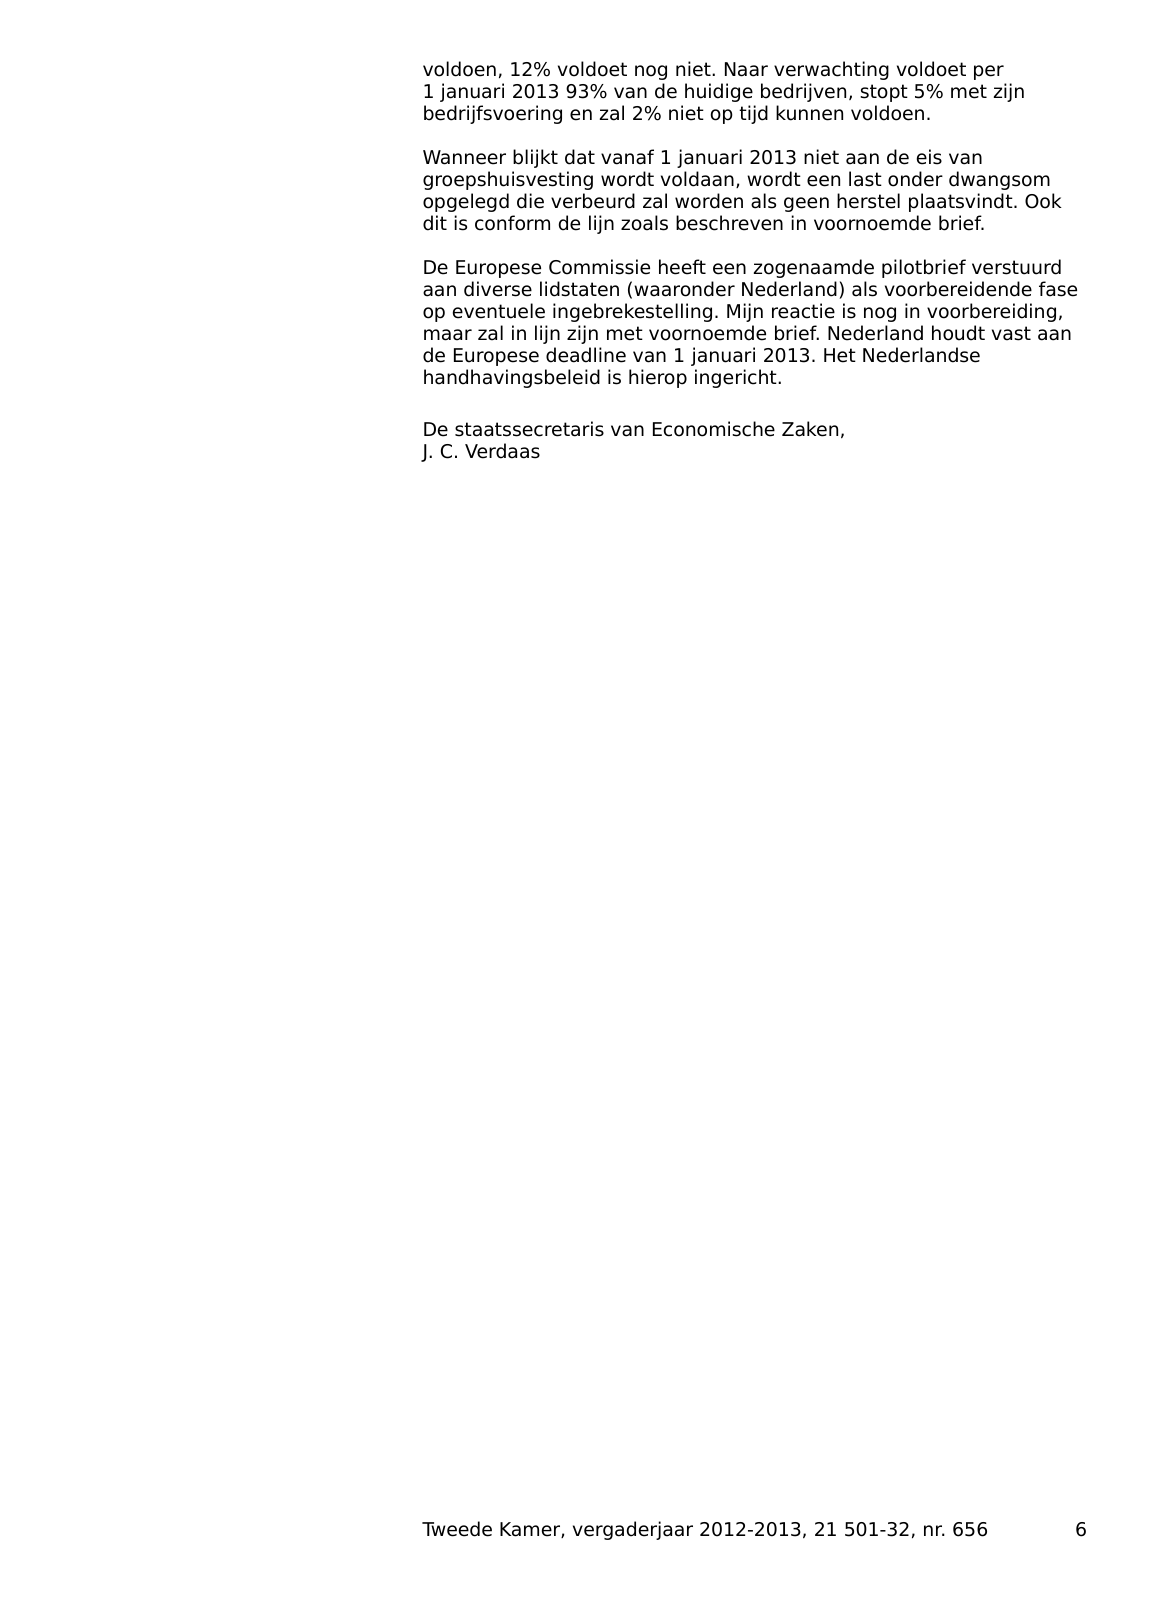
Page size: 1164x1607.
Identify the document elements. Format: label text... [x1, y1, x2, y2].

text De Europese Commissie heeft een zogenaamde pilotbrief verstuurd aan diverse lidstaten (waaronder Nederland) als voorbereidende fase op eventuele ingebrekestelling. Mijn reactie is nog in voorbereiding, maar zal in lijn zijn met voornoemde brief. Nederland houdt vast aan de Europese deadline van 1 januari 2013. Het Nederlandse handhavingsbeleid is hierop ingericht. [422, 257, 1087, 389]
text voldoen, 12% voldoet nog niet. Naar verwachting voldoet per 1 januari 2013 93% van de huidige bedrijven, stopt 5% met zijn bedrijfsvoering en zal 2% niet op tijd kunnen voldoen. [422, 59, 1087, 125]
text Wanneer blijkt dat vanaf 1 januari 2013 niet aan de eis van groepshuisvesting wordt voldaan, wordt een last onder dwangsom opgelegd die verbeurd zal worden als geen herstel plaatsvindt. Ook dit is conform de lijn zoals beschreven in voornoemde brief. [422, 147, 1087, 235]
text De staatssecretaris van Economische Zaken, J. C. Verdaas [422, 419, 1087, 463]
